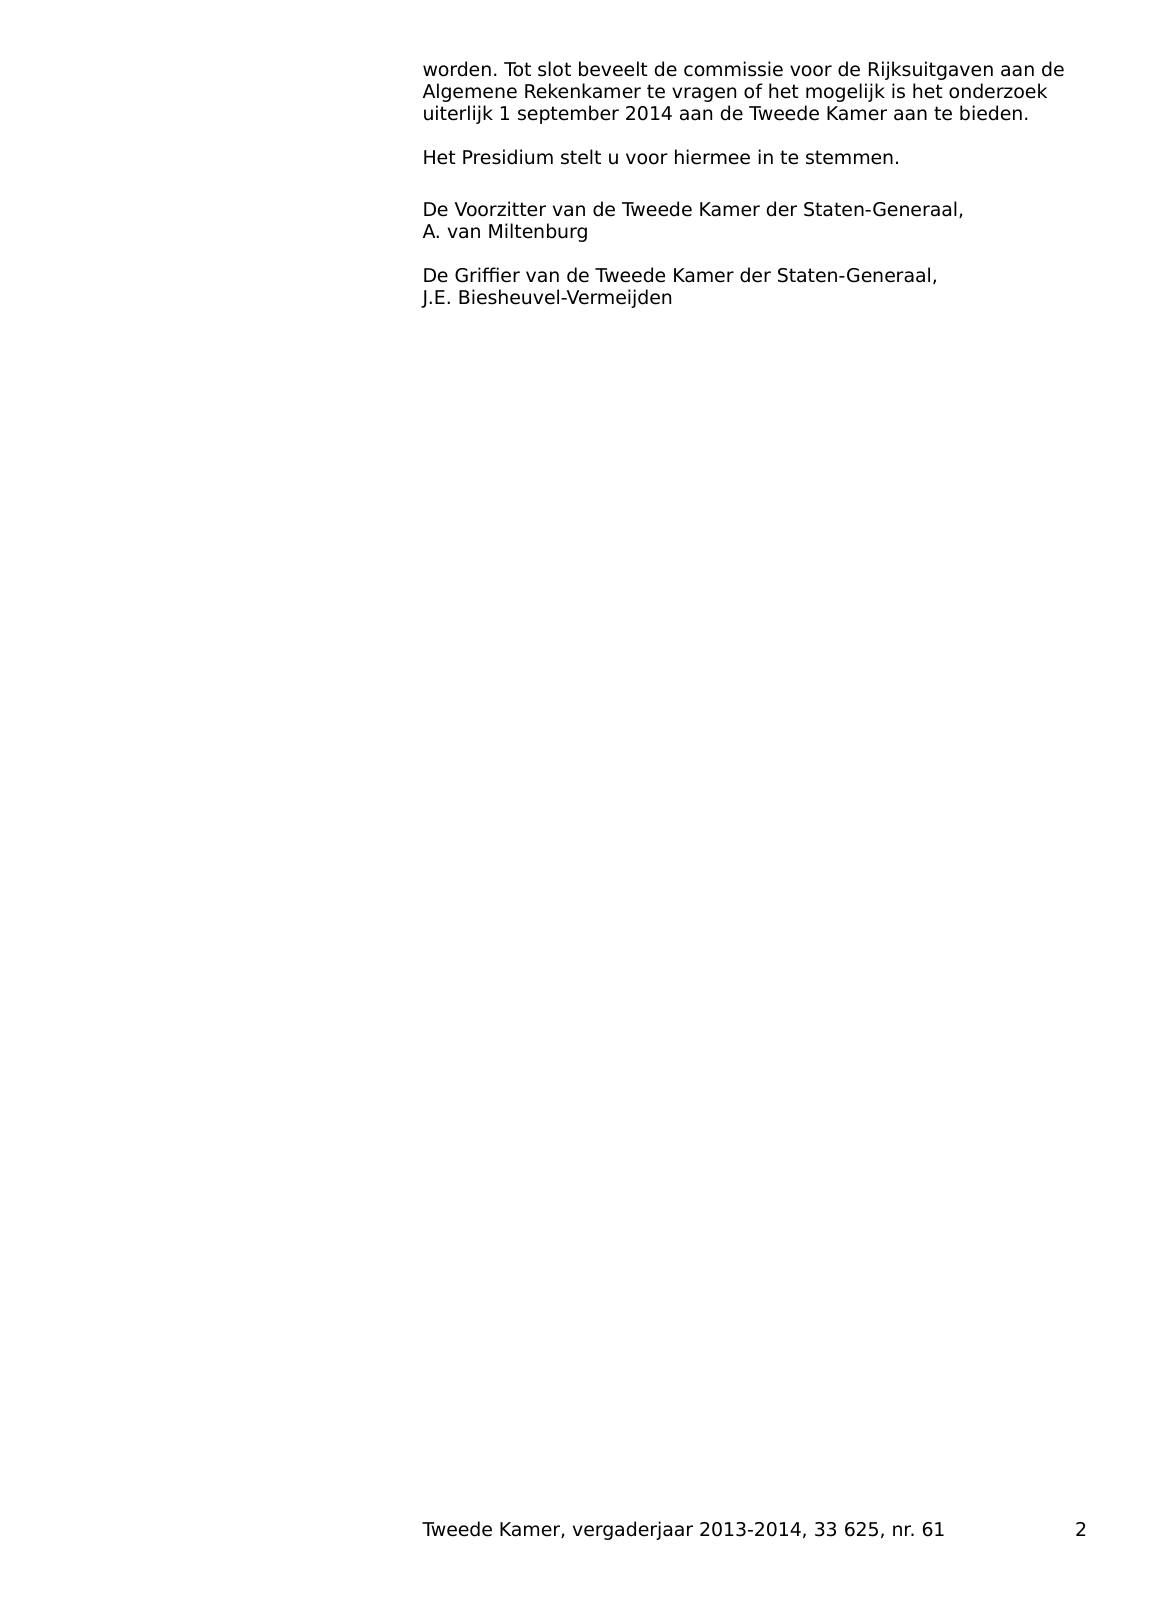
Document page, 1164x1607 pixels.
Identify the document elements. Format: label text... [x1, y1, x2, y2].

text Het Presidium stelt u voor hiermee in te stemmen. [422, 147, 1087, 169]
text De Griffier van de Tweede Kamer der Staten-Generaal, J.E. Biesheuvel-Vermeijden [422, 265, 1087, 309]
text worden. Tot slot beveelt de commissie voor de Rijksuitgaven aan de Algemene Rekenkamer te vragen of het mogelijk is het onderzoek uiterlijk 1 september 2014 aan de Tweede Kamer aan te bieden. [422, 59, 1087, 125]
text De Voorzitter van de Tweede Kamer der Staten-Generaal, A. van Miltenburg [422, 199, 1087, 243]
